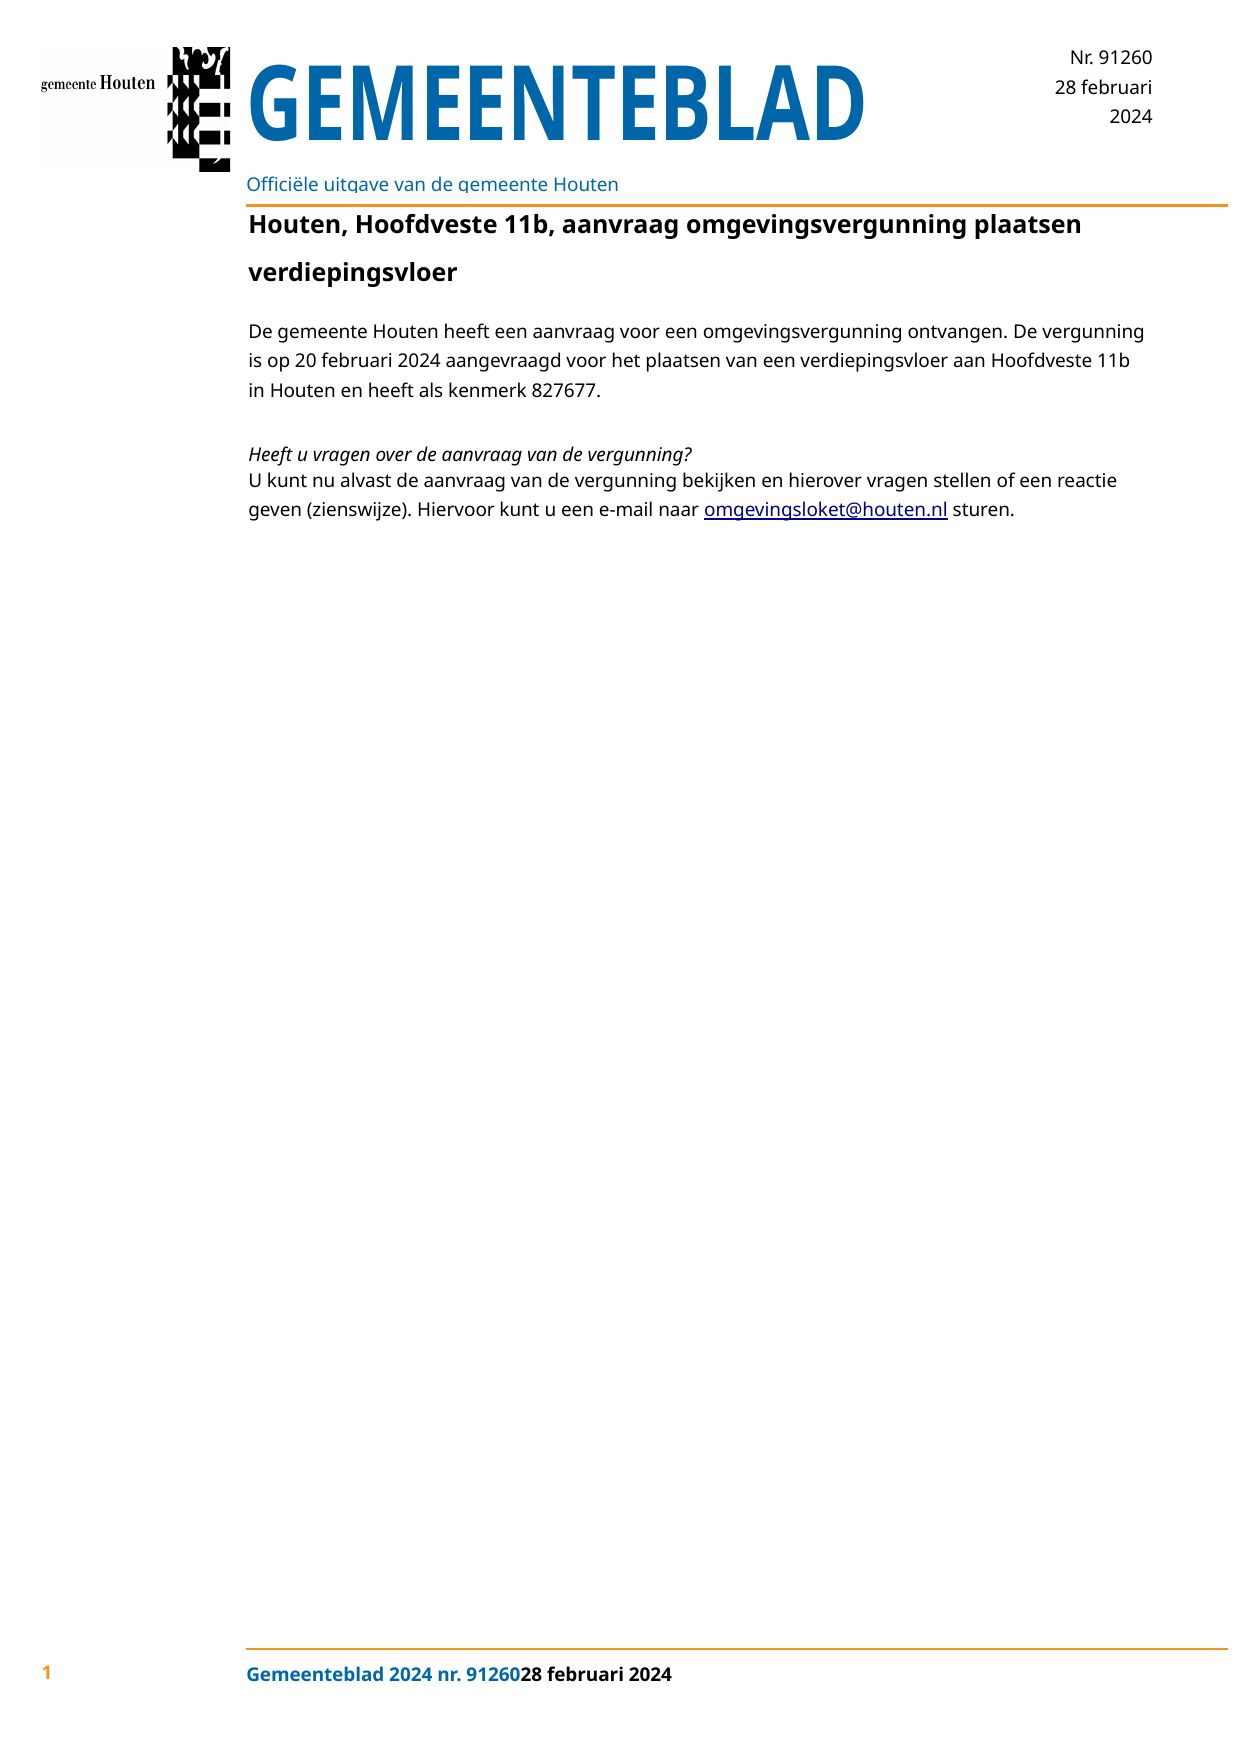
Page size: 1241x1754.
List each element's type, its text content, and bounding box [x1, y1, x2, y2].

picture [41, 47, 231, 172]
text De gemeente Houten heeft een aanvraag voor een omgevingsvergunning ontvangen. De vergunning is op 20 februari 2024 aangevraagd voor het plaatsen van een verdiepingsvloer aan Hoofdveste 11b in Houten en heeft als kenmerk 827677. [248, 318, 1152, 403]
text Heeft u vragen over de aanvraag van de vergunning? [248, 441, 1152, 467]
text U kunt nu alvast de aanvraag van de vergunning bekijken en hierover vragen stellen of een reactie geven (zienswijze). Hiervoor kunt u een e-mail naar omgevingsloket@houten.nl sturen. [248, 467, 1152, 522]
text Houten, Hoofdveste 11b, aanvraag omgevingsvergunning plaatsen verdiepingsvloer [248, 207, 1152, 288]
